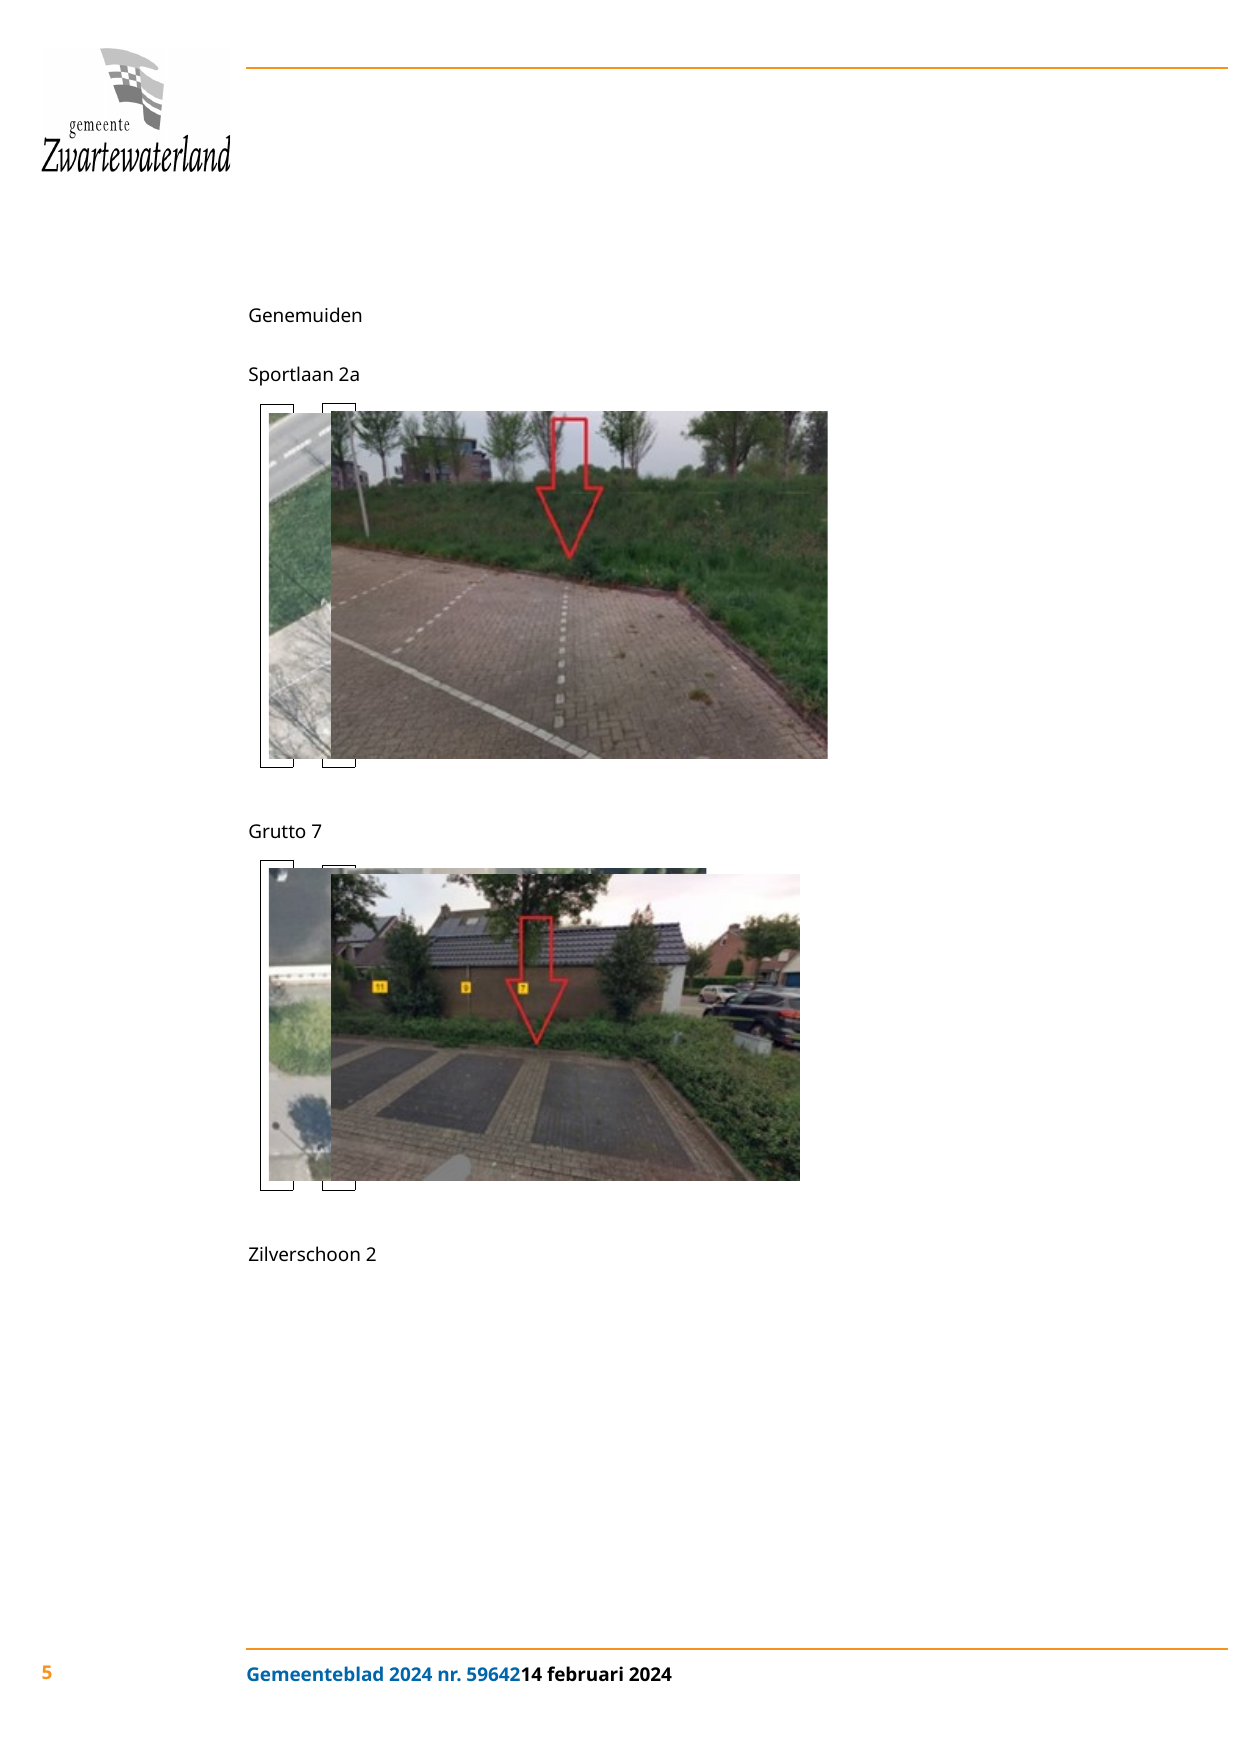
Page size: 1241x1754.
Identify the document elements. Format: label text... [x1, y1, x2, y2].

text Zilverschoon 2 [248, 1241, 1152, 1266]
picture [268, 411, 828, 759]
text Genemuiden [248, 302, 1152, 328]
picture [41, 47, 231, 172]
text Sportlaan 2a [248, 361, 1152, 387]
text Grutto 7 [248, 818, 1152, 844]
picture [268, 868, 800, 1181]
